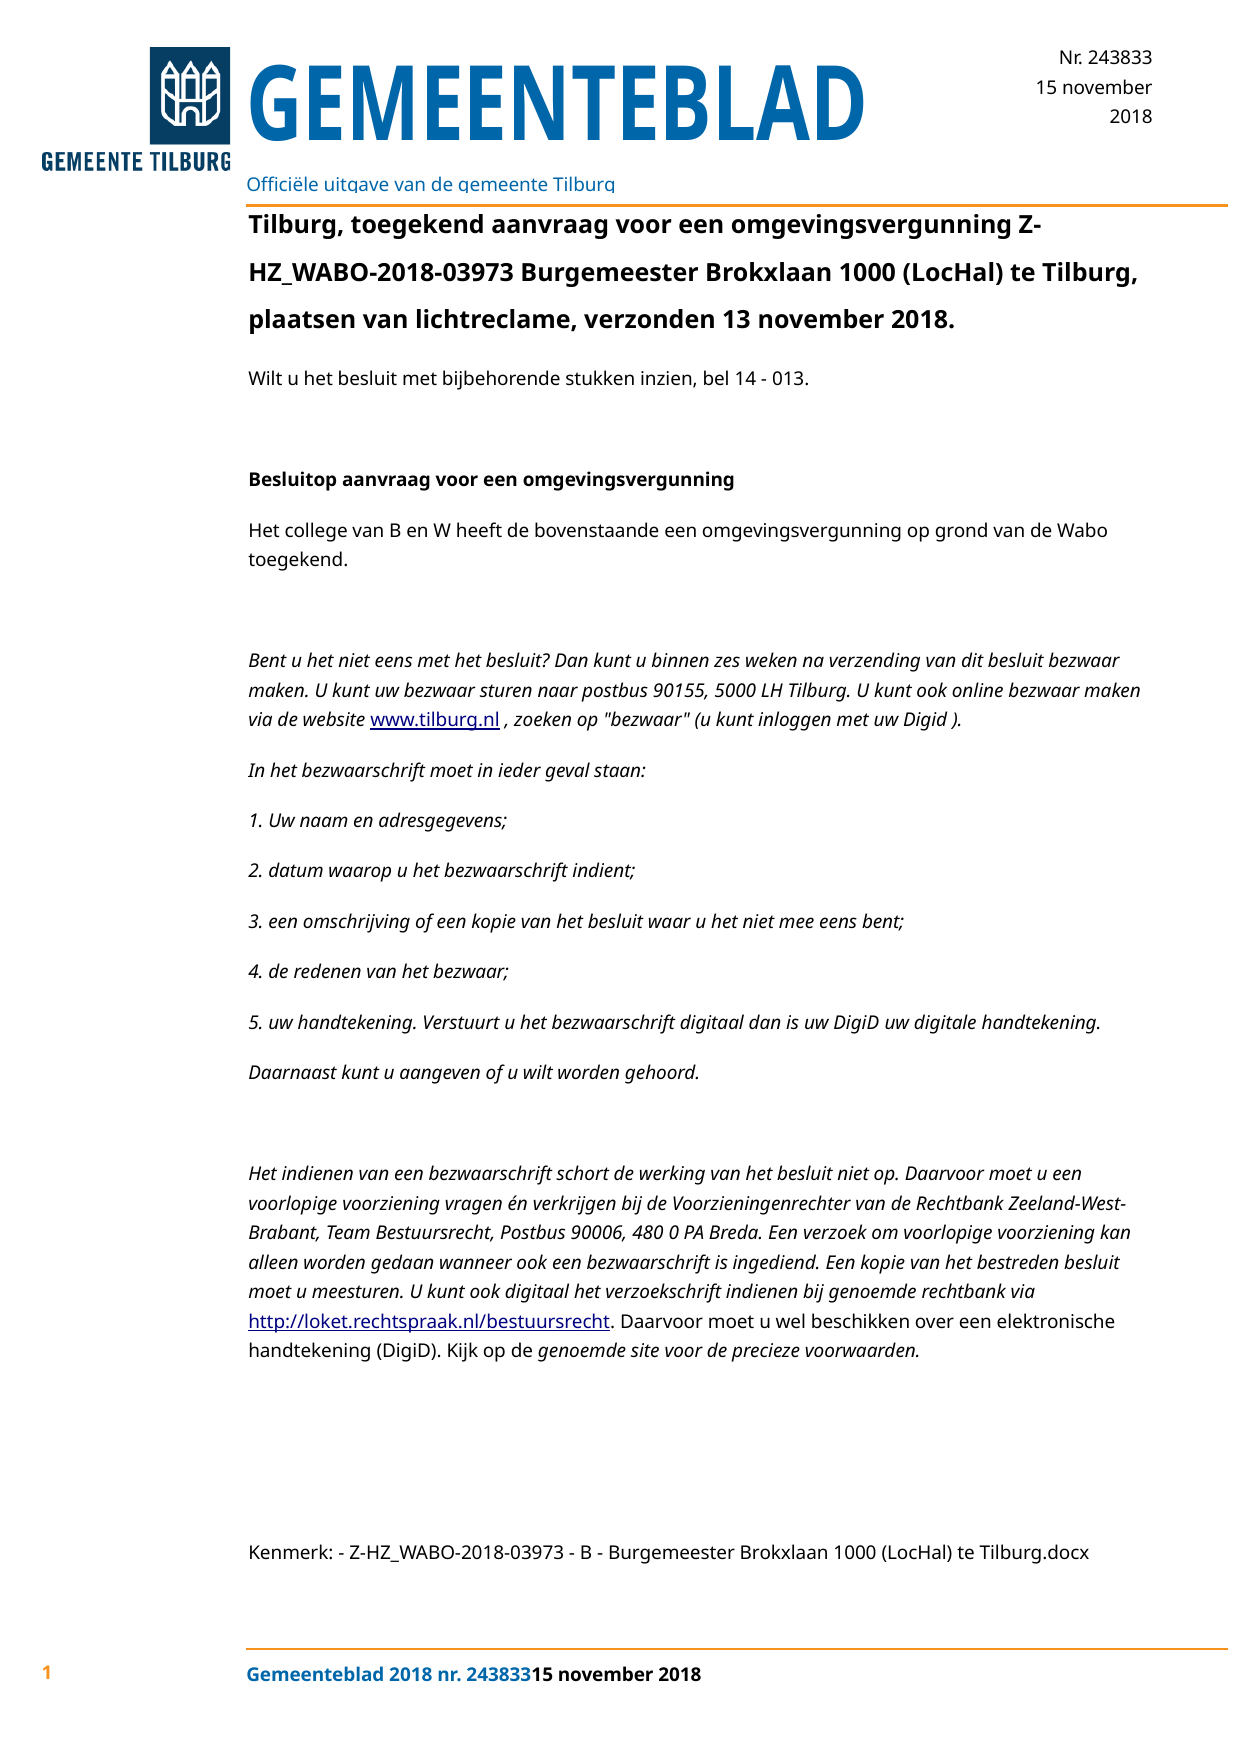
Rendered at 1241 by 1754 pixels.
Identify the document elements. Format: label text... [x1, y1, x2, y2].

text Bent u het niet eens met het besluit? Dan kunt u binnen zes weken na verzending van dit besluit bezwaar maken. U kunt uw bezwaar sturen naar postbus 90155, 5000 LH Tilburg. U kunt ook online bezwaar maken via de website www.tilburg.nl , zoeken op "bezwaar" (u kunt inloggen met uw Digid ). [248, 647, 1152, 732]
text Tilburg, toegekend aanvraag voor een omgevingsvergunning Z-HZ_WABO-2018-03973 Burgemeester Brokxlaan 1000 (LocHal) te Tilburg, plaatsen van lichtreclame, verzonden 13 november 2018. [248, 207, 1152, 336]
text 1. Uw naam en adresgegevens; [248, 807, 1152, 833]
text 3. een omschrijving of een kopie van het besluit waar u het niet mee eens bent; [248, 908, 1152, 934]
text Het college van B en W heeft de bovenstaande een omgevingsvergunning op grond van de Wabo toegekend. [248, 517, 1152, 572]
text Het indienen van een bezwaarschrift schort de werking van het besluit niet op. Daarvoor moet u een voorlopige voorziening vragen én verkrijgen bij de Voorzieningenrechter van de Rechtbank Zeeland-West-Brabant, Team Bestuursrecht, Postbus 90006, 480 0 PA Breda. Een verzoek om voorlopige voorziening kan alleen worden gedaan wanneer ook een bezwaarschrift is ingediend. Een kopie van het bestreden besluit moet u meesturen. U kunt ook digitaal het verzoekschrift indienen bij genoemde rechtbank via http://loket.rechtspraak.nl/bestuursrecht. Daarvoor moet u wel beschikken over een elektronische handtekening (DigiD). Kijk op de genoemde site voor de precieze voorwaarden. [248, 1160, 1152, 1363]
text 2. datum waarop u het bezwaarschrift indient; [248, 858, 1152, 883]
picture [41, 47, 231, 172]
text In het bezwaarschrift moet in ieder geval staan: [248, 757, 1152, 782]
text Kenmerk: - Z-HZ_WABO-2018-03973 - B - Burgemeester Brokxlaan 1000 (LocHal) te Tilburg.docx [248, 1539, 1152, 1565]
text 4. de redenen van het bezwaar; [248, 958, 1152, 984]
text 5. uw handtekening. Verstuurt u het bezwaarschrift digitaal dan is uw DigiD uw digitale handtekening. [248, 1009, 1152, 1034]
text Wilt u het besluit met bijbehorende stukken inzien, bel 14 - 013. [248, 366, 1152, 391]
text Daarnaast kunt u aangeven of u wilt worden gehoord. [248, 1059, 1152, 1085]
text Besluitop aanvraag voor een omgevingsvergunning [248, 466, 1152, 492]
